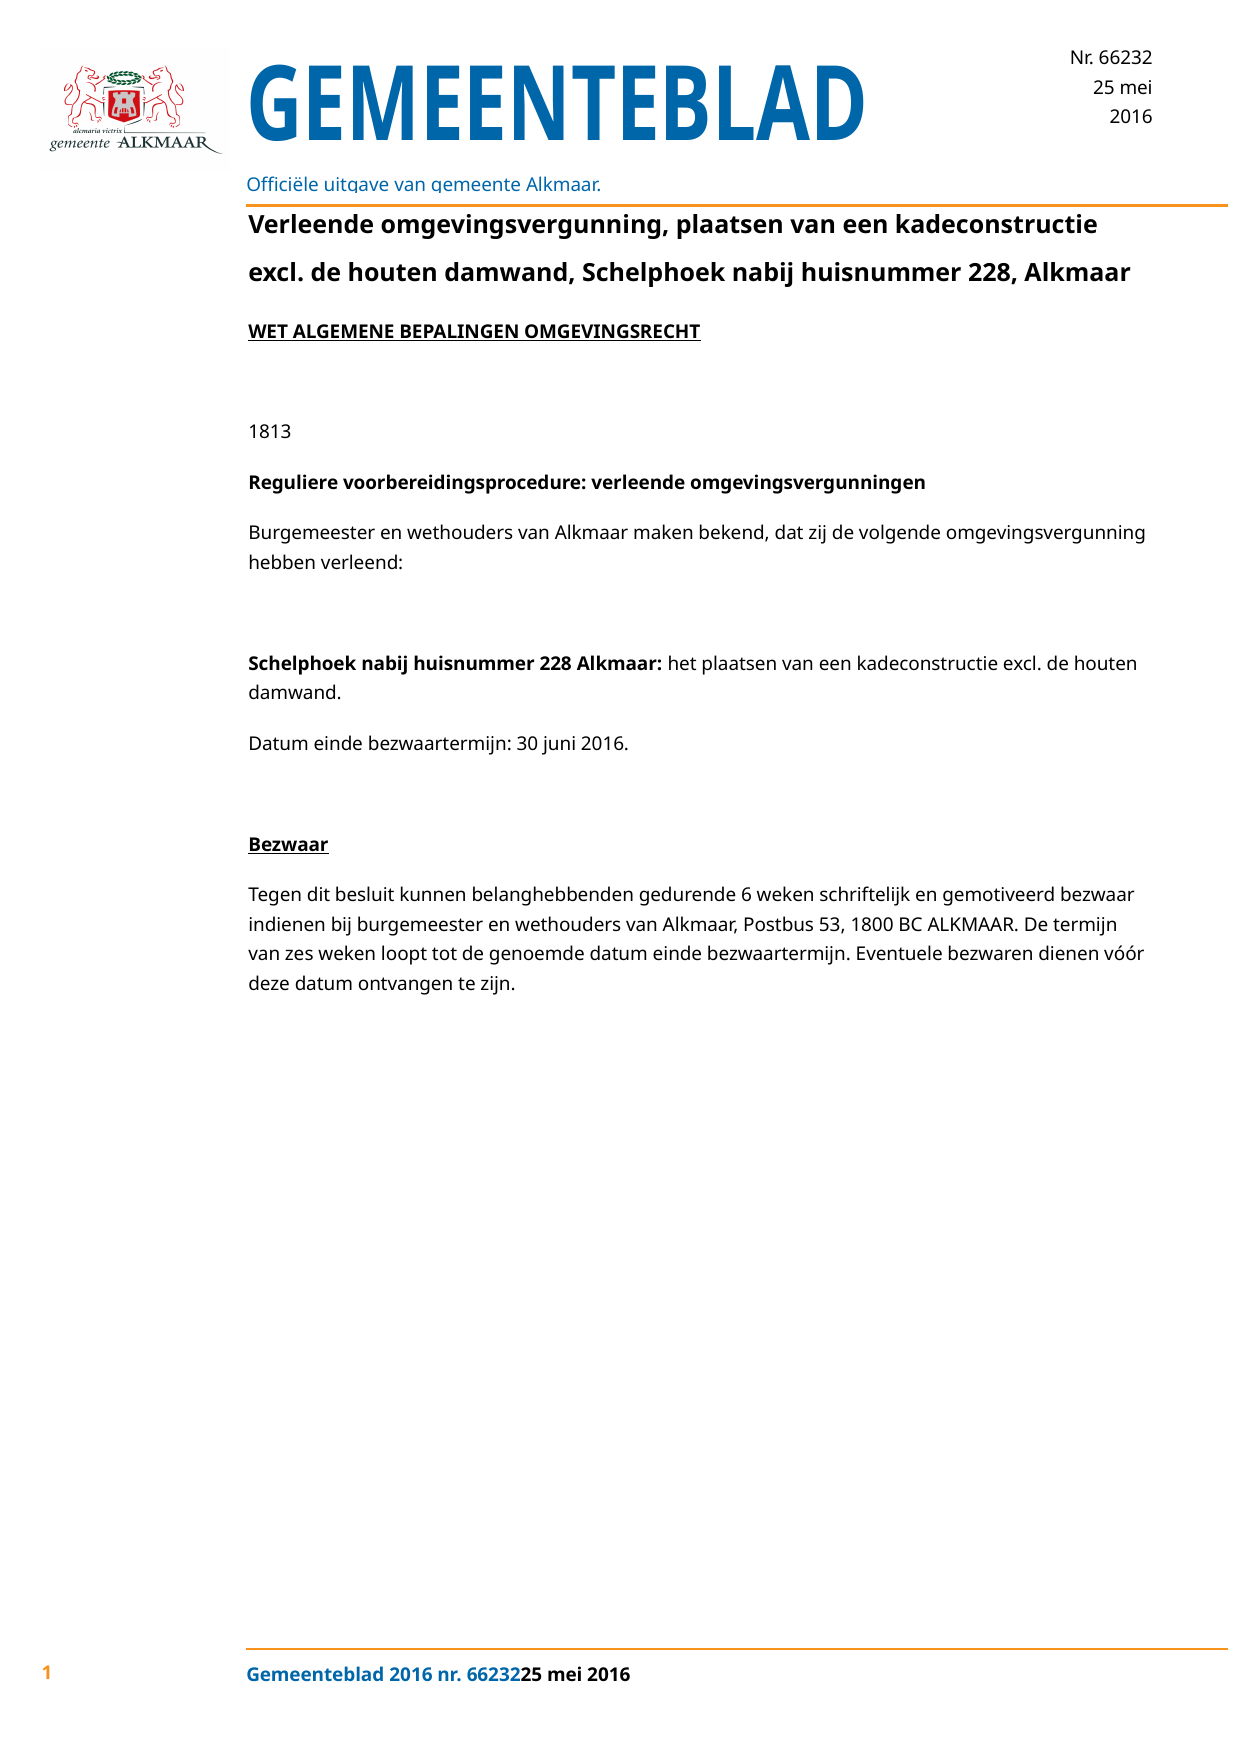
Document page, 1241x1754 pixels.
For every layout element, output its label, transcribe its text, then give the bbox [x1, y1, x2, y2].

text Datum einde bezwaartermijn: 30 juni 2016. [248, 730, 1152, 756]
text Burgemeester en wethouders van Alkmaar maken bekend, dat zij de volgende omgevingsvergunning hebben verleend: [248, 519, 1152, 575]
text Schelphoek nabij huisnummer 228 Alkmaar: het plaatsen van een kadeconstructie excl. de houten damwand. [248, 650, 1152, 705]
text 1813 [248, 419, 1152, 444]
text Tegen dit besluit kunnen belanghebbenden gedurende 6 weken schriftelijk en gemotiveerd bezwaar indienen bij burgemeester en wethouders van Alkmaar, Postbus 53, 1800 BC ALKMAAR. De termijn van zes weken loopt tot de genoemde datum einde bezwaartermijn. Eventuele bezwaren dienen vóór deze datum ontvangen te zijn. [248, 881, 1152, 996]
text Bezwaar [248, 831, 1152, 857]
picture [41, 47, 231, 172]
text Verleende omgevingsvergunning, plaatsen van een kadeconstructie excl. de houten damwand, Schelphoek nabij huisnummer 228, Alkmaar [248, 207, 1152, 288]
text Reguliere voorbereidingsprocedure: verleende omgevingsvergunningen [248, 469, 1152, 495]
text WET ALGEMENE BEPALINGEN OMGEVINGSRECHT [248, 318, 1152, 344]
